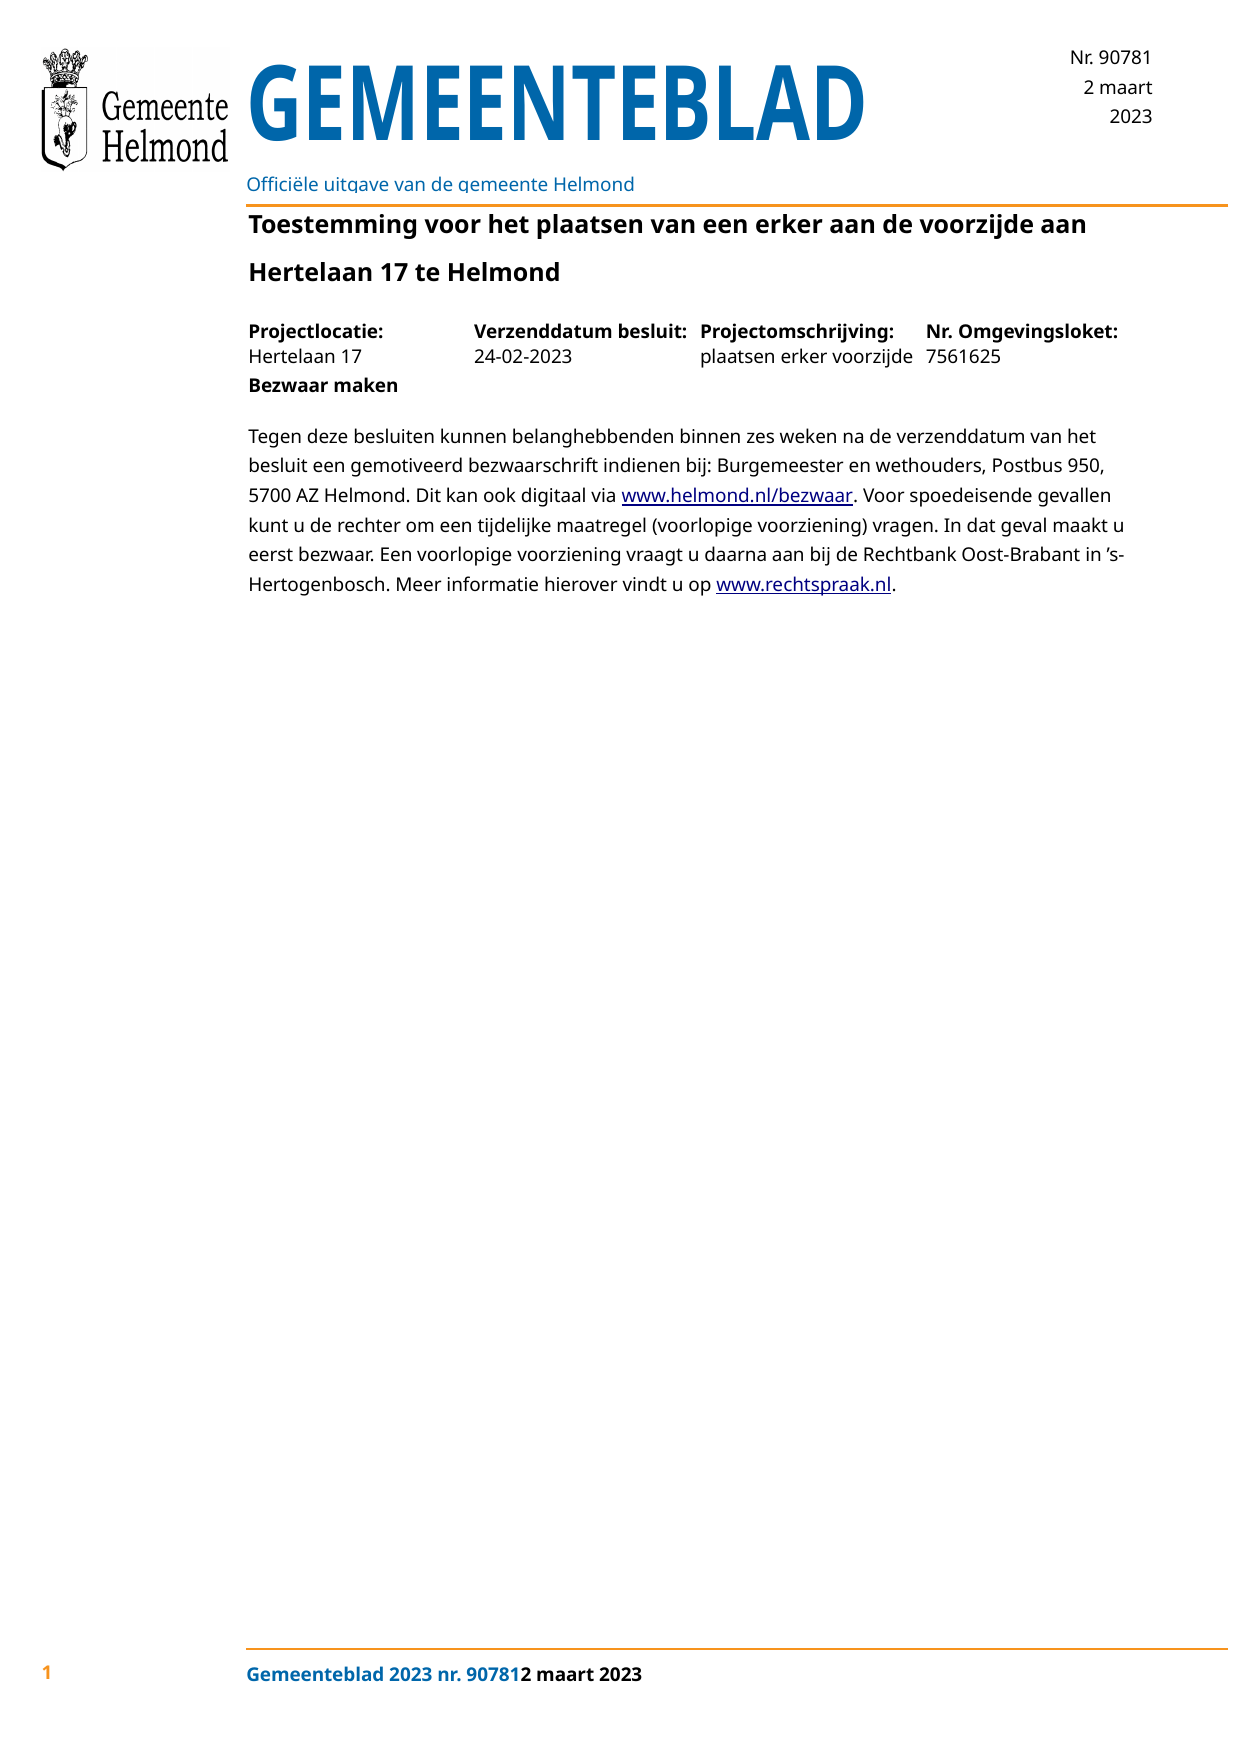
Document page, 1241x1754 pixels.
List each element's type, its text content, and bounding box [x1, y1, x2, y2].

table_cell 24-02-2023 [474, 344, 700, 369]
table_cell plaatsen erker voorzijde [700, 344, 926, 369]
picture [41, 47, 231, 172]
table_cell 7561625 [926, 344, 1152, 369]
table_header Nr. Omgevingsloket: [926, 318, 1152, 344]
text Toestemming voor het plaatsen van een erker aan de voorzijde aan Hertelaan 17 te Helmond [248, 207, 1152, 288]
table_header Verzenddatum besluit: [474, 318, 700, 344]
text Tegen deze besluiten kunnen belanghebbenden binnen zes weken na de verzenddatum van het besluit een gemotiveerd bezwaarschrift indienen bij: Burgemeester en wethouders, Postbus 950, 5700 AZ Helmond. Dit kan ook digitaal via www.helmond.nl/bezwaar. Voor spoedeisende gevallen kunt u de rechter om een tijdelijke maatregel (voorlopige voorziening) vragen. In dat geval maakt u eerst bezwaar. Een voorlopige voorziening vraagt u daarna aan bij de Rechtbank Oost-Brabant in ’s-Hertogenbosch. Meer informatie hierover vindt u op www.rechtspraak.nl. [248, 423, 1152, 597]
table_header Projectlocatie: [248, 318, 474, 344]
text Bezwaar maken [248, 373, 1152, 398]
table_cell Hertelaan 17 [248, 344, 474, 369]
table_header Projectomschrijving: [700, 318, 926, 344]
